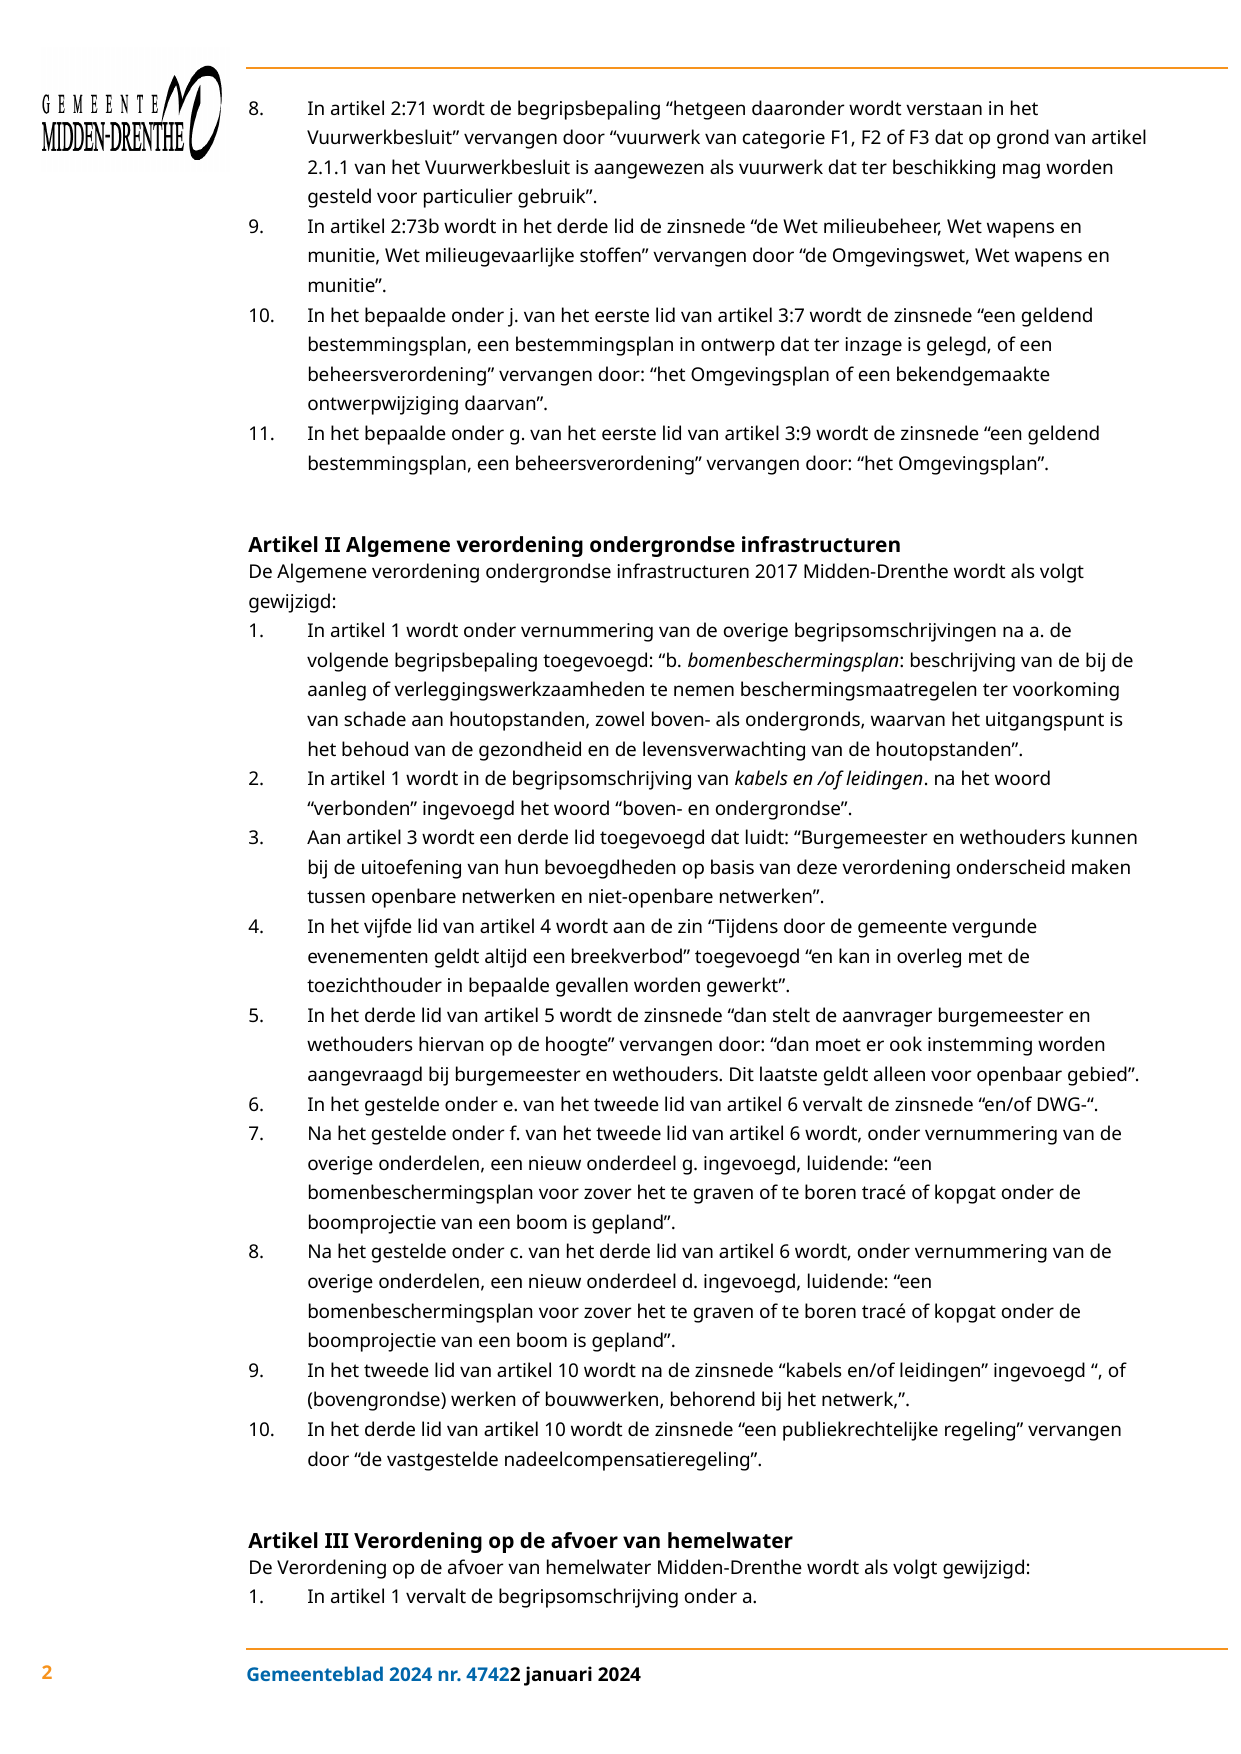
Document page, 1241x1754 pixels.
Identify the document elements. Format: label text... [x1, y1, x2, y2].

list In het bepaalde onder j. van het eerste lid van artikel 3:7 wordt de zinsnede “een geldend bestemmingsplan, een bestemmingsplan in ontwerp dat ter inzage is gelegd, of een beheersverordening” vervangen door: “het Omgevingsplan of een bekendgemaakte ontwerpwijziging daarvan”. [248, 302, 1152, 416]
list In artikel 1 wordt onder vernummering van de overige begripsomschrijvingen na a. de volgende begripsbepaling toegevoegd: “b. bomenbeschermingsplan: beschrijving van de bij de aanleg of verleggingswerkzaamheden te nemen beschermingsmaatregelen ter voorkoming van schade aan houtopstanden, zowel boven- als ondergronds, waarvan het uitgangspunt is het behoud van de gezondheid en de levensverwachting van de houtopstanden”. [248, 617, 1152, 761]
list In artikel 2:71 wordt de begripsbepaling “hetgeen daaronder wordt verstaan in het Vuurwerkbesluit” vervangen door “vuurwerk van categorie F1, F2 of F3 dat op grond van artikel 2.1.1 van het Vuurwerkbesluit is aangewezen als vuurwerk dat ter beschikking mag worden gesteld voor particulier gebruik”. [248, 95, 1152, 209]
list In het tweede lid van artikel 10 wordt na de zinsnede “kabels en/of leidingen” ingevoegd “, of (bovengrondse) werken of bouwwerken, behorend bij het netwerk,”. [248, 1357, 1152, 1412]
list In artikel 1 vervalt de begripsomschrijving onder a. [248, 1584, 1152, 1609]
list In artikel 2:73b wordt in het derde lid de zinsnede “de Wet milieubeheer, Wet wapens en munitie, Wet milieugevaarlijke stoffen” vervangen door “de Omgevingswet, Wet wapens en munitie”. [248, 213, 1152, 298]
text De Algemene verordening ondergrondse infrastructuren 2017 Midden-Drenthe wordt als volgt gewijzigd: [248, 558, 1152, 613]
list Aan artikel 3 wordt een derde lid toegevoegd dat luidt: “Burgemeester en wethouders kunnen bij de uitoefening van hun bevoegdheden op basis van deze verordening onderscheid maken tussen openbare netwerken en niet-openbare netwerken”. [248, 824, 1152, 909]
list In het bepaalde onder g. van het eerste lid van artikel 3:9 wordt de zinsnede “een geldend bestemmingsplan, een beheersverordening” vervangen door: “het Omgevingsplan”. [248, 420, 1152, 476]
list In het derde lid van artikel 10 wordt de zinsnede “een publiekrechtelijke regeling” vervangen door “de vastgestelde nadeelcompensatieregeling”. [248, 1416, 1152, 1471]
list In artikel 1 wordt in de begripsomschrijving van kabels en /of leidingen. na het woord “verbonden” ingevoegd het woord “boven- en ondergrondse”. [248, 765, 1152, 821]
list In het vijfde lid van artikel 4 wordt aan de zin “Tijdens door de gemeente vergunde evenementen geldt altijd een breekverbod” toegevoegd “en kan in overleg met de toezichthouder in bepaalde gevallen worden gewerkt”. [248, 913, 1152, 998]
picture [41, 47, 231, 172]
text Artikel II Algemene verordening ondergrondse infrastructuren [248, 530, 1152, 558]
text Artikel III Verordening op de afvoer van hemelwater [248, 1526, 1152, 1554]
list Na het gestelde onder f. van het tweede lid van artikel 6 wordt, onder vernummering van de overige onderdelen, een nieuw onderdeel g. ingevoegd, luidende: “een bomenbeschermingsplan voor zover het te graven of te boren tracé of kopgat onder de boomprojectie van een boom is gepland”. [248, 1120, 1152, 1235]
list In het gestelde onder e. van het tweede lid van artikel 6 vervalt de zinsnede “en/of DWG-“. [248, 1091, 1152, 1116]
list Na het gestelde onder c. van het derde lid van artikel 6 wordt, onder vernummering van de overige onderdelen, een nieuw onderdeel d. ingevoegd, luidende: “een bomenbeschermingsplan voor zover het te graven of te boren tracé of kopgat onder de boomprojectie van een boom is gepland”. [248, 1239, 1152, 1353]
text De Verordening op de afvoer van hemelwater Midden-Drenthe wordt als volgt gewijzigd: [248, 1554, 1152, 1580]
list In het derde lid van artikel 5 wordt de zinsnede “dan stelt de aanvrager burgemeester en wethouders hiervan op de hoogte” vervangen door: “dan moet er ook instemming worden aangevraagd bij burgemeester en wethouders. Dit laatste geldt alleen voor openbaar gebied”. [248, 1002, 1152, 1087]
